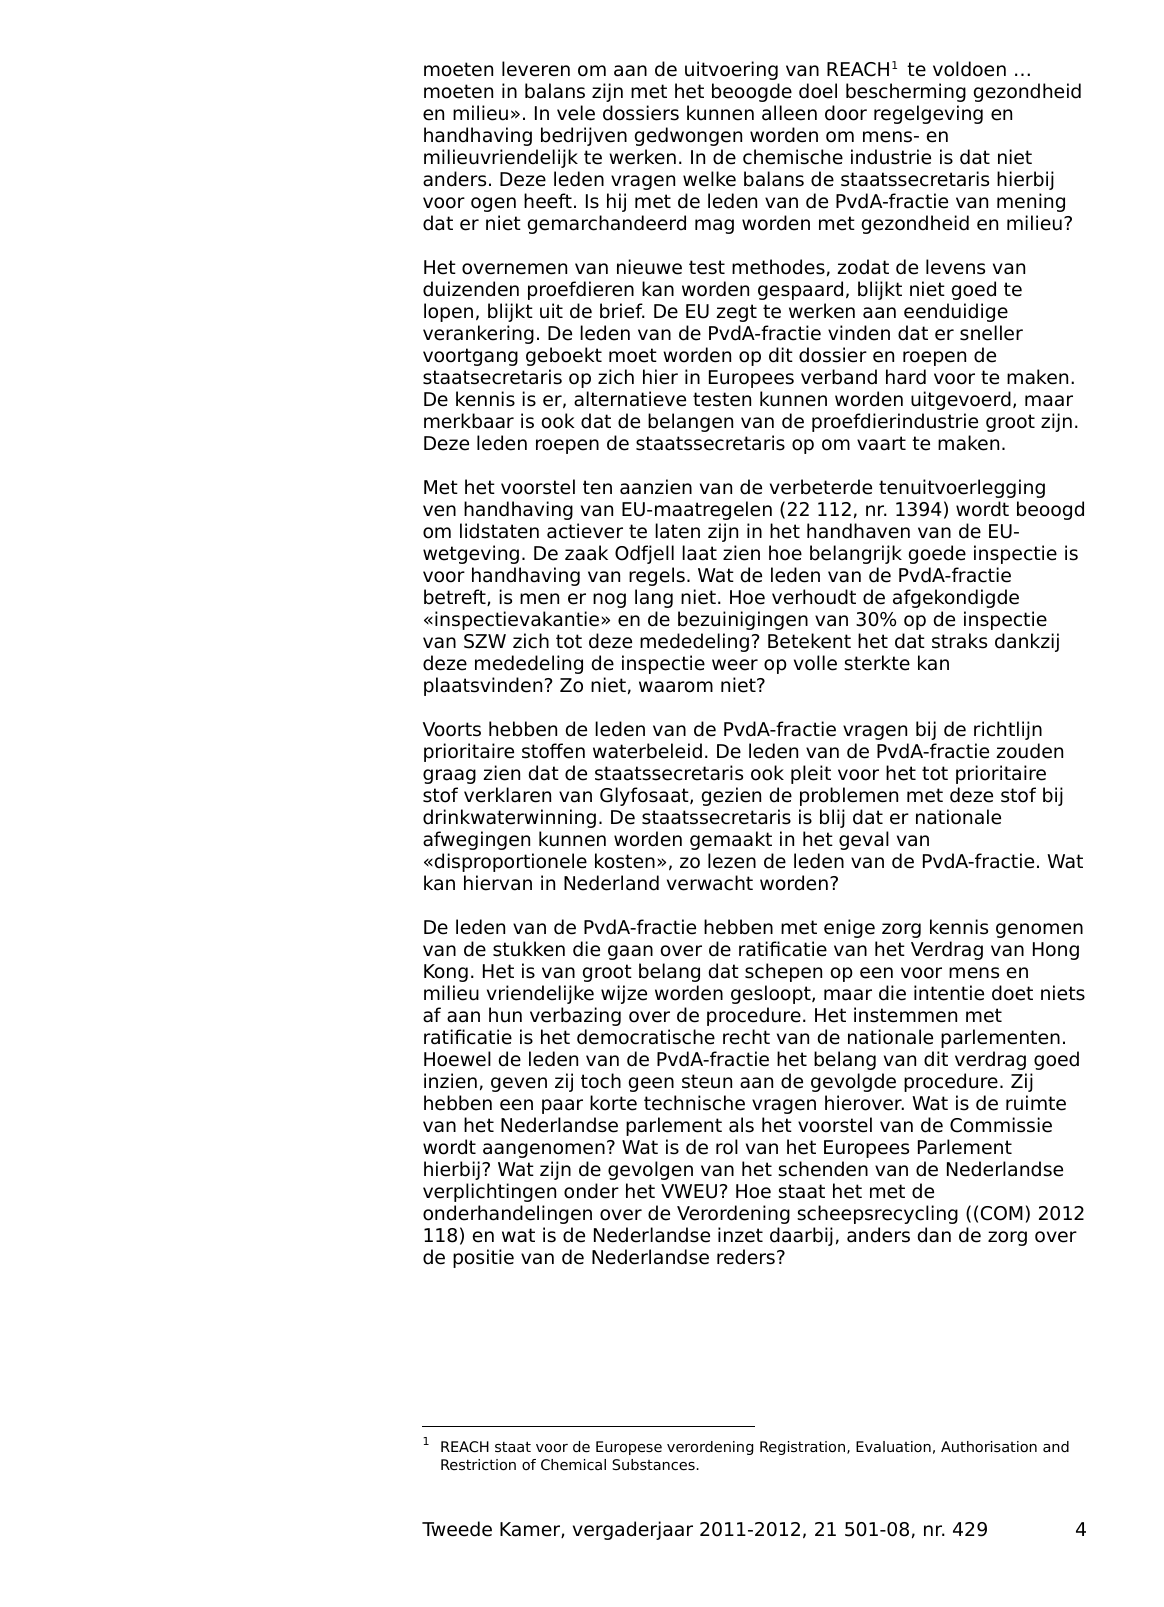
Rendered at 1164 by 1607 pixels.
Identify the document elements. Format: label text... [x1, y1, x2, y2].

text Voorts hebben de leden van de PvdA-fractie vragen bij de richtlijn prioritaire stoffen waterbeleid. De leden van de PvdA-fractie zouden graag zien dat de staatssecretaris ook pleit voor het tot prioritaire stof verklaren van Glyfosaat, gezien de problemen met deze stof bij drinkwaterwinning. De staatssecretaris is blij dat er nationale afwegingen kunnen worden gemaakt in het geval van «disproportionele kosten», zo lezen de leden van de PvdA-fractie. Wat kan hiervan in Nederland verwacht worden? [422, 719, 1087, 895]
text De leden van de PvdA-fractie hebben met enige zorg kennis genomen van de stukken die gaan over de ratificatie van het Verdrag van Hong Kong. Het is van groot belang dat schepen op een voor mens en milieu vriendelijke wijze worden gesloopt, maar die intentie doet niets af aan hun verbazing over de procedure. Het instemmen met ratificatie is het democratische recht van de nationale parlementen. Hoewel de leden van de PvdA-fractie het belang van dit verdrag goed inzien, geven zij toch geen steun aan de gevolgde procedure. Zij hebben een paar korte technische vragen hierover. Wat is de ruimte van het Nederlandse parlement als het voorstel van de Commissie wordt aangenomen? Wat is de rol van het Europees Parlement hierbij? Wat zijn de gevolgen van het schenden van de Nederlandse verplichtingen onder het VWEU? Hoe staat het met de onderhandelingen over de Verordening scheepsrecycling ((COM) 2012 118) en wat is de Nederlandse inzet daarbij, anders dan de zorg over de positie van de Nederlandse reders? [422, 917, 1087, 1269]
text Met het voorstel ten aanzien van de verbeterde tenuitvoerlegging ven handhaving van EU-maatregelen (22 112, nr. 1394) wordt beoogd om lidstaten actiever te laten zijn in het handhaven van de EU-wetgeving. De zaak Odfjell laat zien hoe belangrijk goede inspectie is voor handhaving van regels. Wat de leden van de PvdA-fractie betreft, is men er nog lang niet. Hoe verhoudt de afgekondigde «inspectievakantie» en de bezuinigingen van 30% op de inspectie van SZW zich tot deze mededeling? Betekent het dat straks dankzij deze mededeling de inspectie weer op volle sterkte kan plaatsvinden? Zo niet, waarom niet? [422, 477, 1087, 697]
text moeten leveren om aan de uitvoering van REACH te voldoen … moeten in balans zijn met het beoogde doel bescherming gezondheid en milieu». In vele dossiers kunnen alleen door regelgeving en handhaving bedrijven gedwongen worden om mens- en milieuvriendelijk te werken. In de chemische industrie is dat niet anders. Deze leden vragen welke balans de staatssecretaris hierbij voor ogen heeft. Is hij met de leden van de PvdA-fractie van mening dat er niet gemarchandeerd mag worden met gezondheid en milieu? [422, 59, 1087, 235]
text Het overnemen van nieuwe test methodes, zodat de levens van duizenden proefdieren kan worden gespaard, blijkt niet goed te lopen, blijkt uit de brief. De EU zegt te werken aan eenduidige verankering. De leden van de PvdA-fractie vinden dat er sneller voortgang geboekt moet worden op dit dossier en roepen de staatsecretaris op zich hier in Europees verband hard voor te maken. De kennis is er, alternatieve testen kunnen worden uitgevoerd, maar merkbaar is ook dat de belangen van de proefdierindustrie groot zijn. Deze leden roepen de staatssecretaris op om vaart te maken. [422, 257, 1087, 455]
text REACH staat voor de Europese verordening Registration, Evaluation, Authorisation and Restriction of Chemical Substances. [422, 1435, 1087, 1474]
